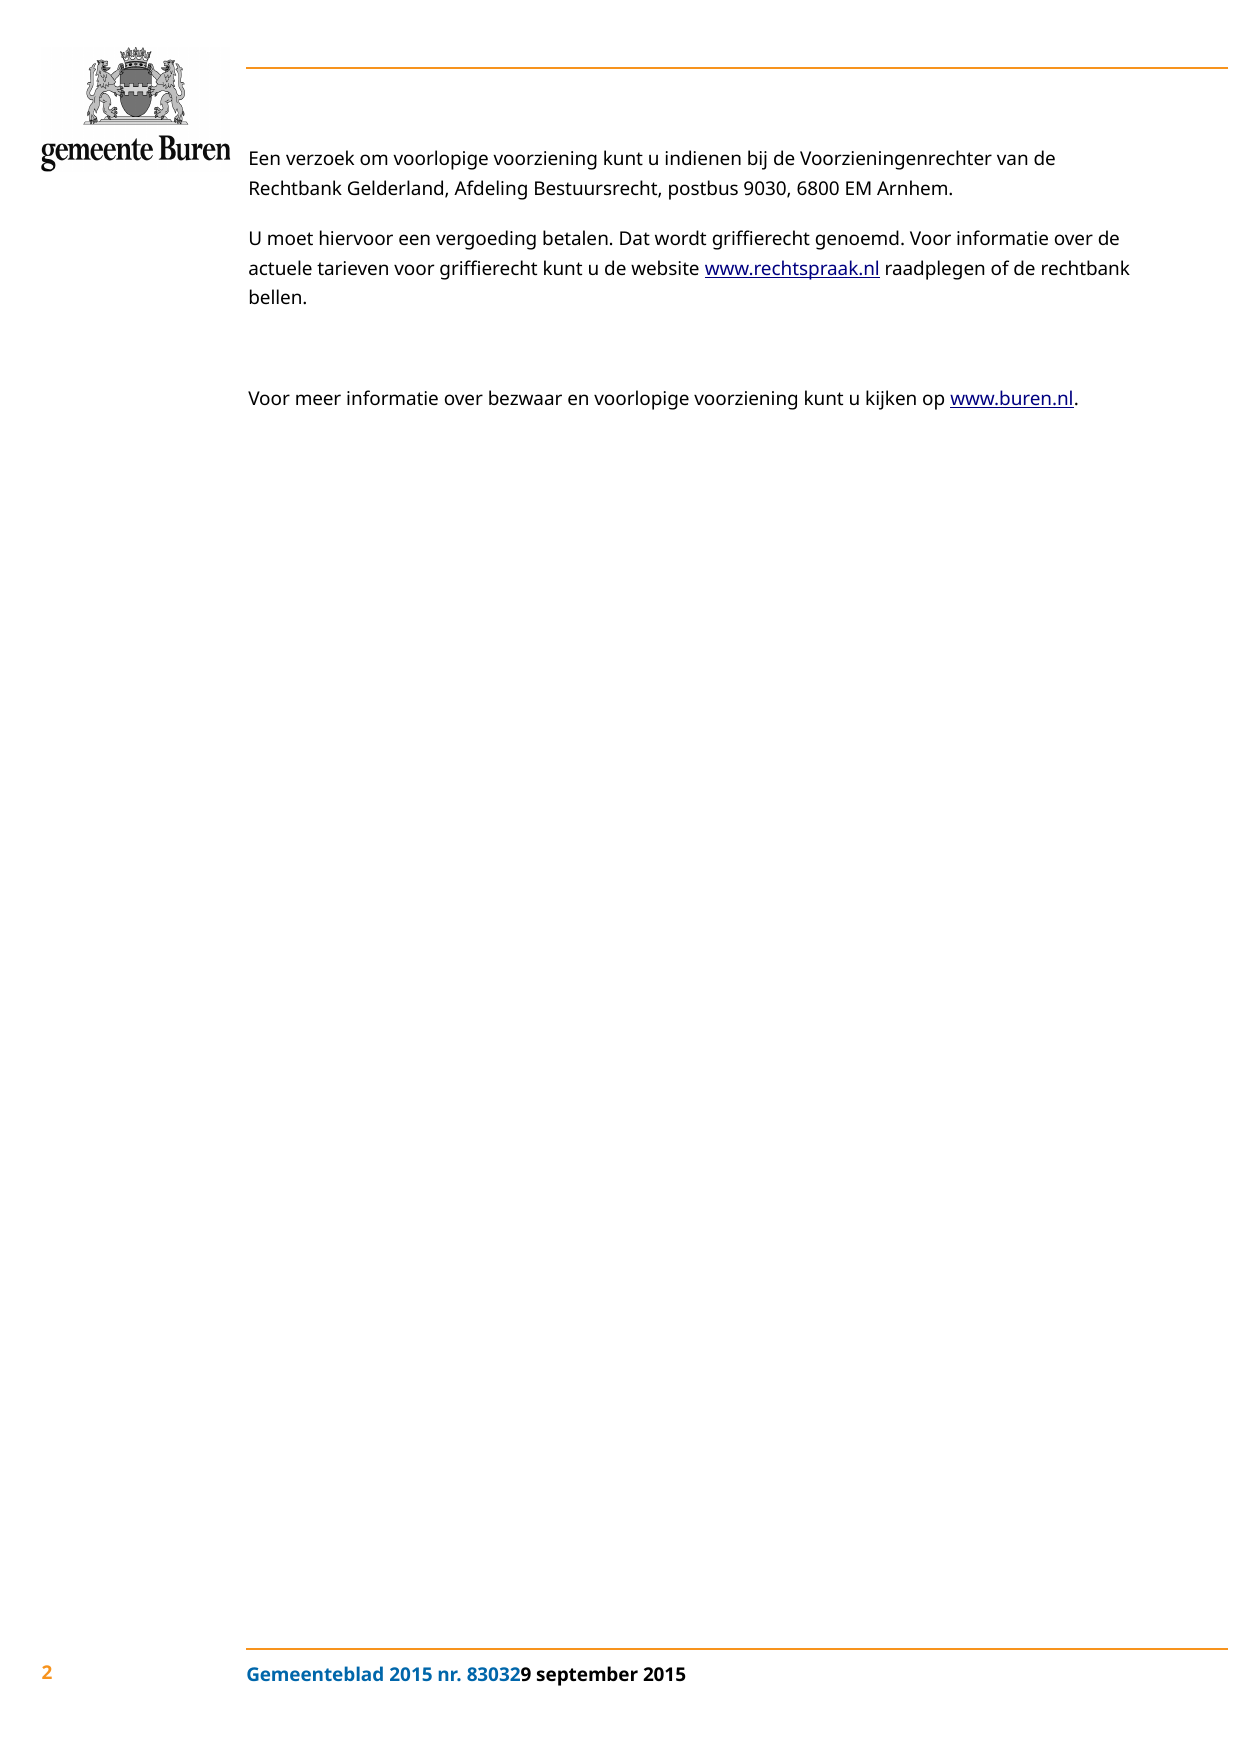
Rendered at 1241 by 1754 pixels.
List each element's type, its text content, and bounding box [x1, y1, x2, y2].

text Een verzoek om voorlopige voorziening kunt u indienen bij de Voorzieningenrechter van de Rechtbank Gelderland, Afdeling Bestuursrecht, postbus 9030, 6800 EM Arnhem. [248, 145, 1152, 201]
text U moet hiervoor een vergoeding betalen. Dat wordt griffierecht genoemd. Voor informatie over de actuele tarieven voor griffierecht kunt u de website www.rechtspraak.nl raadplegen of de rechtbank bellen. [248, 225, 1152, 310]
picture [41, 47, 231, 172]
text Voor meer informatie over bezwaar en voorlopige voorziening kunt u kijken op www.buren.nl. [248, 385, 1152, 411]
